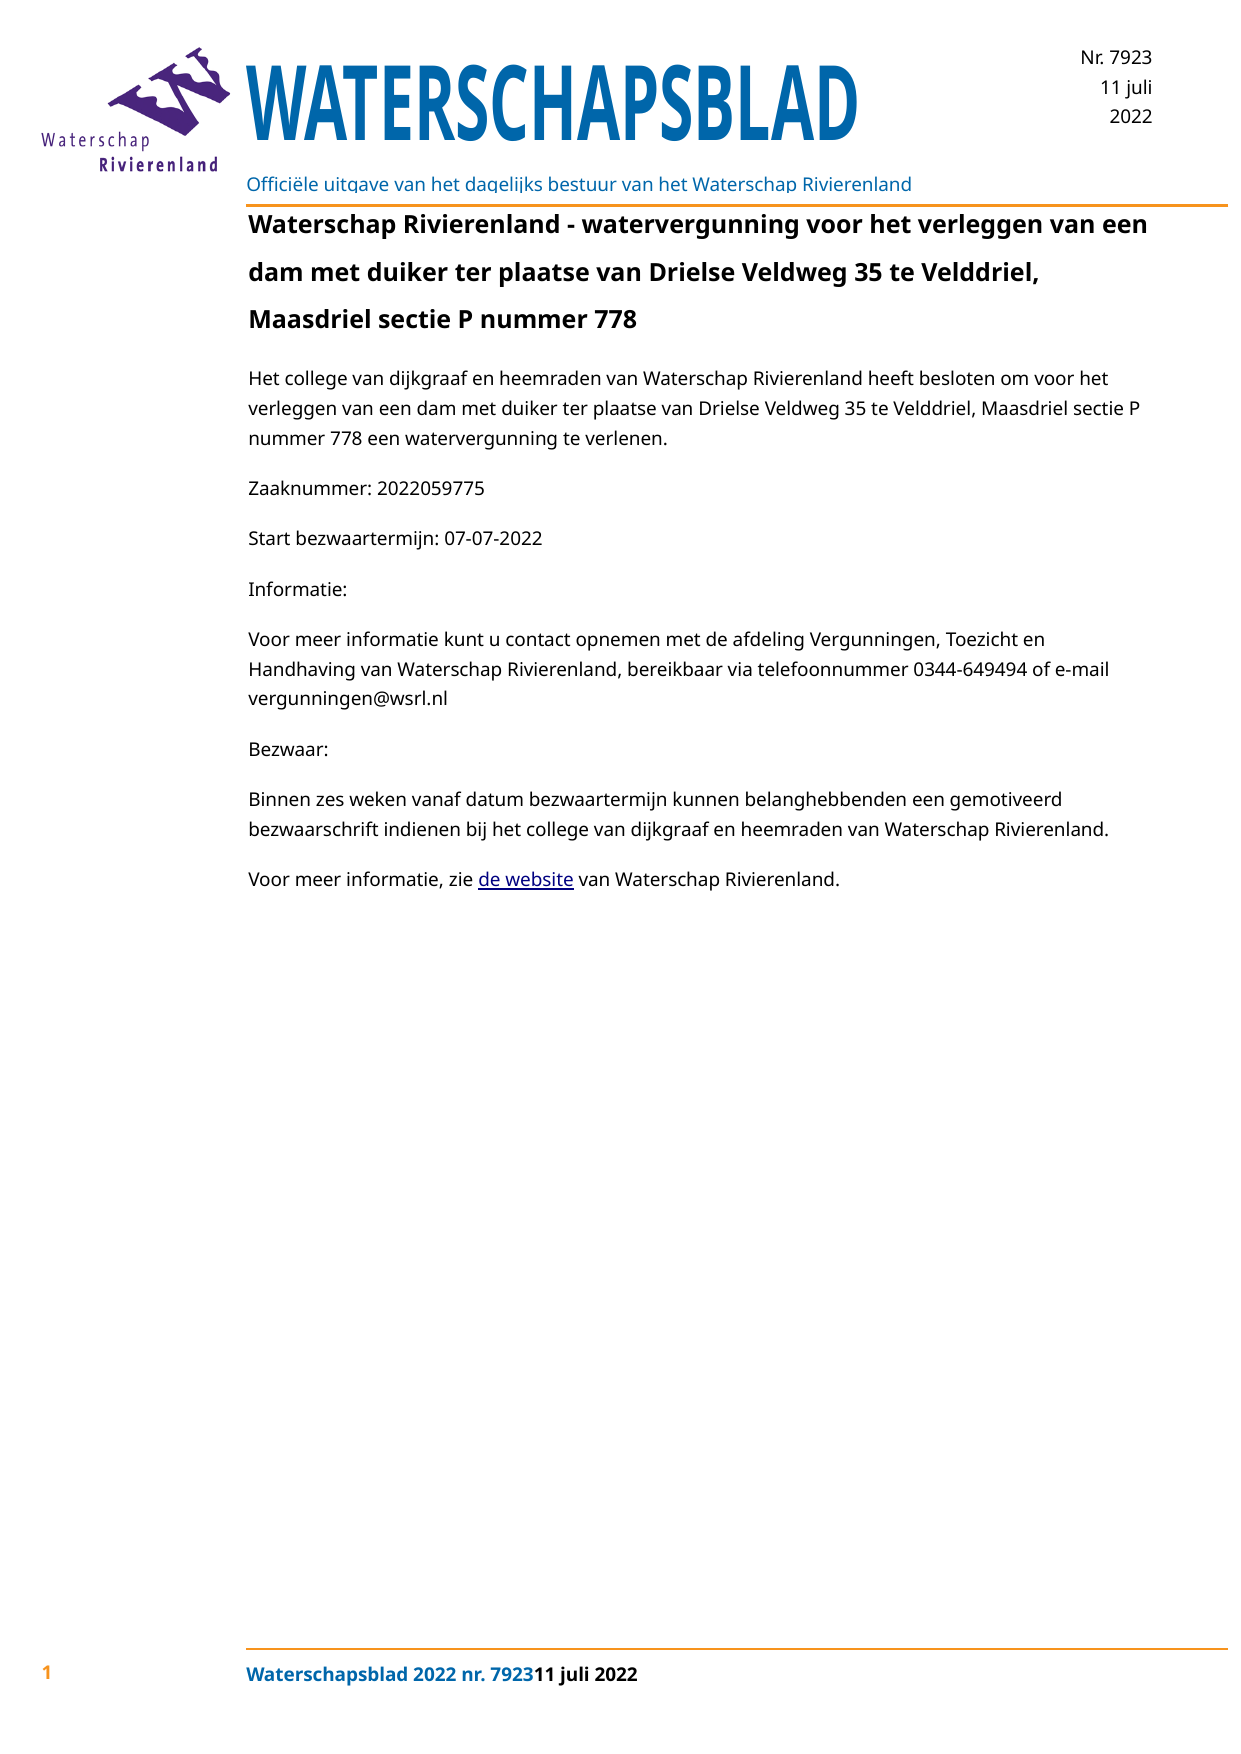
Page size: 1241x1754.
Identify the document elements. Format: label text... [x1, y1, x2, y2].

text Zaaknummer: 2022059775 [248, 475, 1152, 501]
text Binnen zes weken vanaf datum bezwaartermijn kunnen belanghebbenden een gemotiveerd bezwaarschrift indienen bij het college van dijkgraaf en heemraden van Waterschap Rivierenland. [248, 786, 1152, 842]
picture [41, 47, 231, 172]
text Bezwaar: [248, 736, 1152, 762]
text Het college van dijkgraaf en heemraden van Waterschap Rivierenland heeft besloten om voor het verleggen van een dam met duiker ter plaatse van Drielse Veldweg 35 te Velddriel, Maasdriel sectie P nummer 778 een watervergunning te verlenen. [248, 366, 1152, 450]
text Voor meer informatie kunt u contact opnemen met de afdeling Vergunningen, Toezicht en Handhaving van Waterschap Rivierenland, bereikbaar via telefoonnummer 0344-649494 of e-mail vergunningen@wsrl.nl [248, 626, 1152, 711]
text Voor meer informatie, zie de website van Waterschap Rivierenland. [248, 866, 1152, 892]
text Informatie: [248, 576, 1152, 602]
text Start bezwaartermijn: 07-07-2022 [248, 526, 1152, 551]
text Waterschap Rivierenland - watervergunning voor het verleggen van een dam met duiker ter plaatse van Drielse Veldweg 35 te Velddriel, Maasdriel sectie P nummer 778 [248, 207, 1152, 336]
